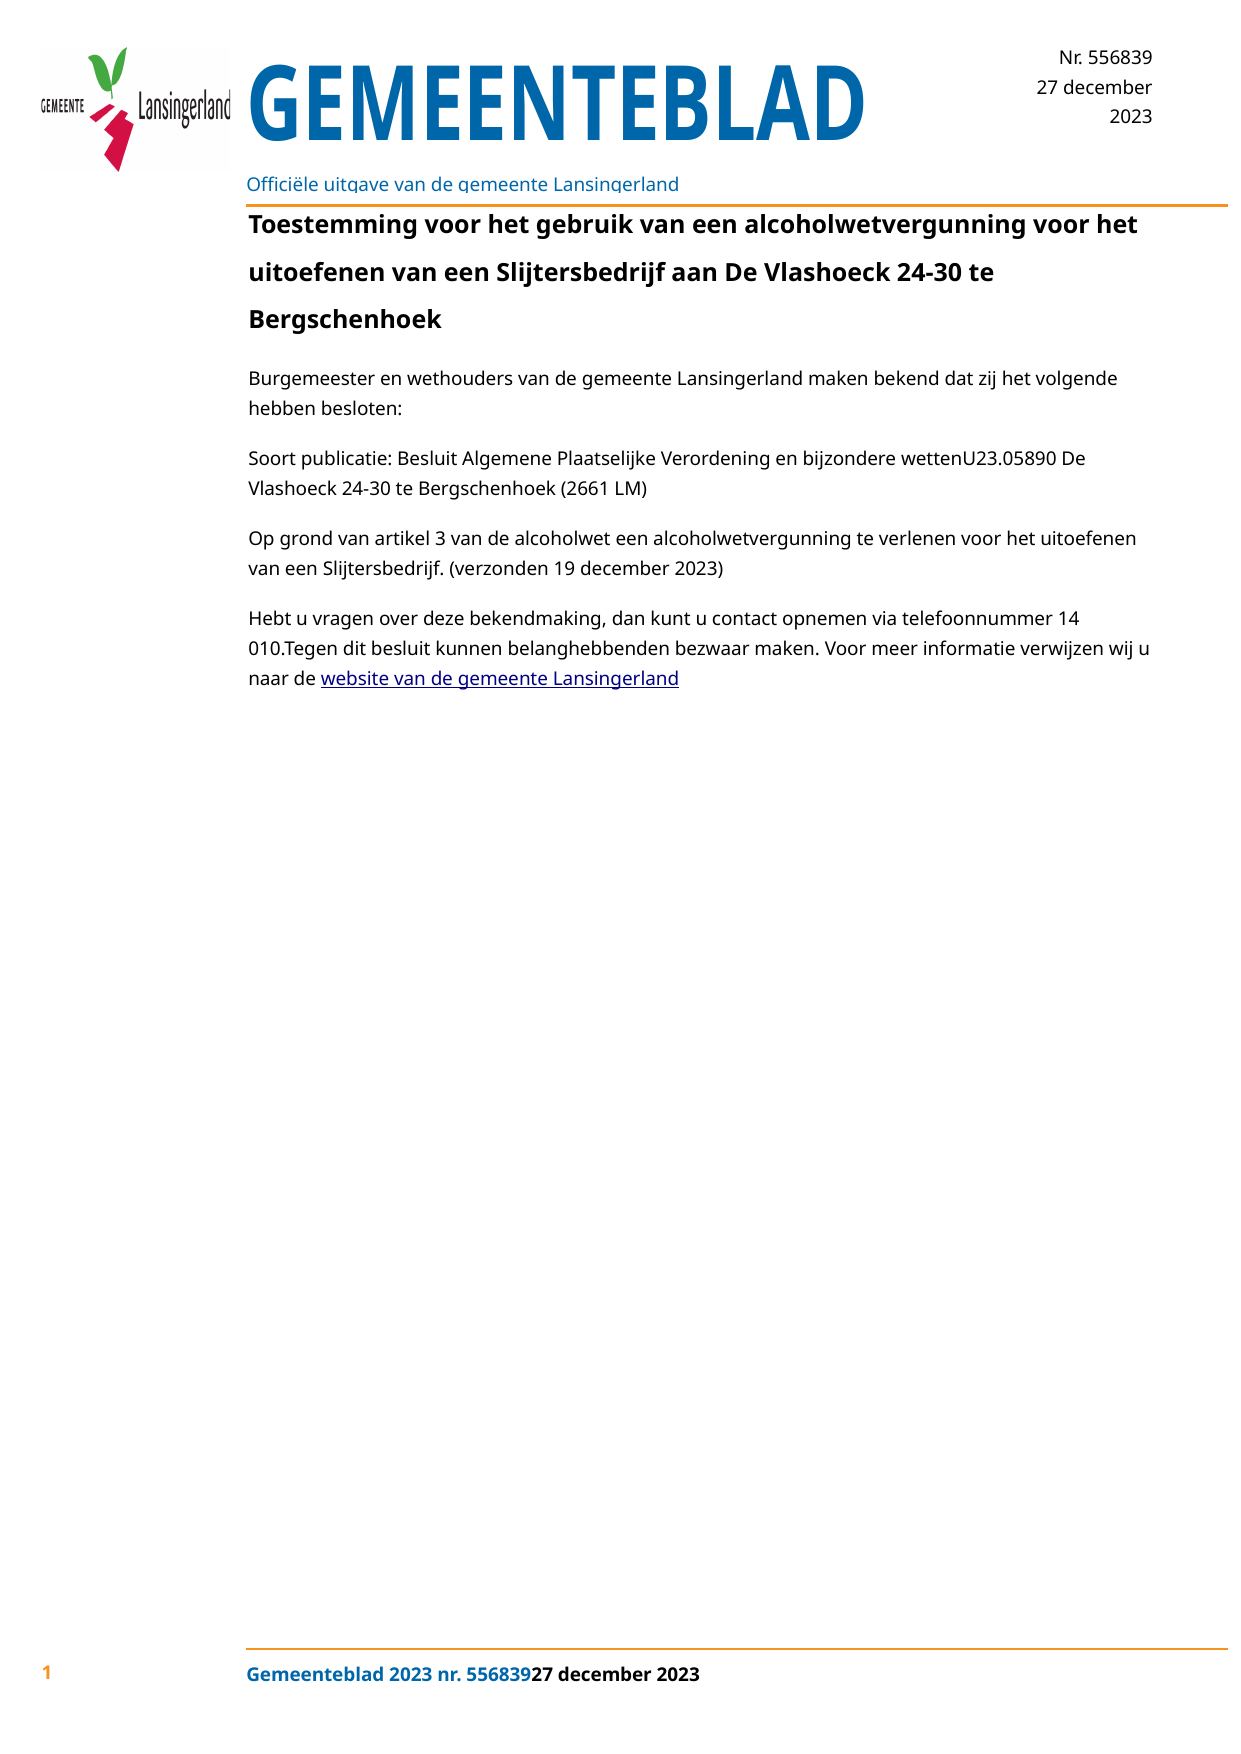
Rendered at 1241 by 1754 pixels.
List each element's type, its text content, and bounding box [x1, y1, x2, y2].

text Soort publicatie: Besluit Algemene Plaatselijke Verordening en bijzondere wettenU23.05890 De Vlashoeck 24-30 te Bergschenhoek (2661 LM) [248, 446, 1152, 501]
text Hebt u vragen over deze bekendmaking, dan kunt u contact opnemen via telefoonnummer 14 010.Tegen dit besluit kunnen belanghebbenden bezwaar maken. Voor meer informatie verwijzen wij u naar de website van de gemeente Lansingerland [248, 606, 1152, 690]
text Burgemeester en wethouders van de gemeente Lansingerland maken bekend dat zij het volgende hebben besloten: [248, 366, 1152, 421]
text Toestemming voor het gebruik van een alcoholwetvergunning voor het uitoefenen van een Slijtersbedrijf aan De Vlashoeck 24-30 te Bergschenhoek [248, 207, 1152, 336]
picture [41, 47, 231, 172]
text Op grond van artikel 3 van de alcoholwet een alcoholwetvergunning te verlenen voor het uitoefenen van een Slijtersbedrijf. (verzonden 19 december 2023) [248, 526, 1152, 581]
